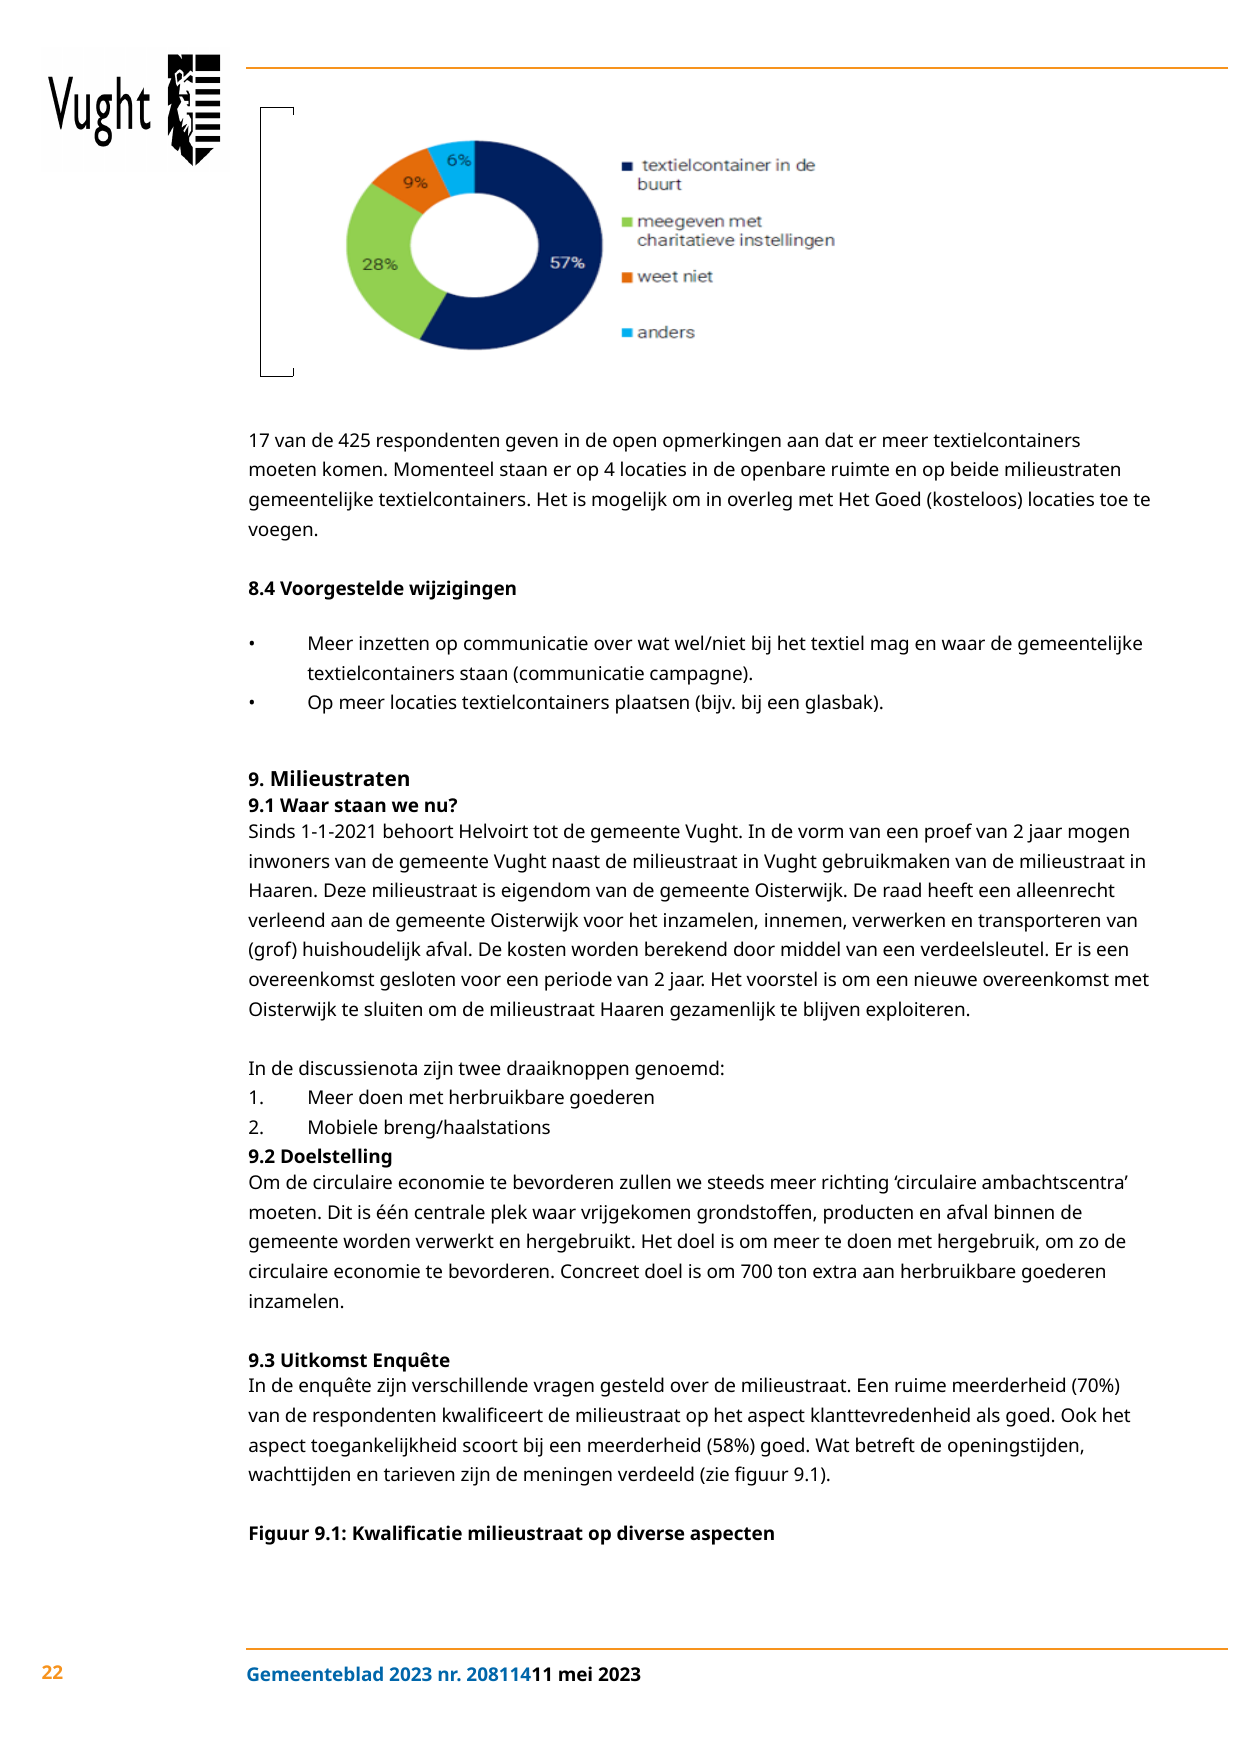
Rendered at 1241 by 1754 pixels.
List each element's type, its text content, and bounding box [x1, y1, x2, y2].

text Sinds 1-1-2021 behoort Helvoirt tot de gemeente Vught. In de vorm van een proef van 2 jaar mogen inwoners van de gemeente Vught naast de milieustraat in Vught gebruikmaken van de milieustraat in Haaren. Deze milieustraat is eigendom van de gemeente Oisterwijk. De raad heeft een alleenrecht verleend aan de gemeente Oisterwijk voor het inzamelen, innemen, verwerken en transporteren van (grof) huishoudelijk afval. De kosten worden berekend door middel van een verdeelsleutel. Er is een overeenkomst gesloten voor een periode van 2 jaar. Het voorstel is om een nieuwe overeenkomst met Oisterwijk te sluiten om de milieustraat Haaren gezamenlijk te blijven exploiteren. [248, 818, 1152, 1022]
table_header Meer inzetten op communicatie over wat wel/niet bij het textiel mag en waar de gemeentelijke textielcontainers staan (communicatie campagne). Op meer locaties textielcontainers plaatsen (bijv. bij een glasbak). [248, 630, 1152, 715]
text 8.4 Voorgestelde wijzigingen [248, 575, 1152, 601]
text 17 van de 425 respondenten geven in de open opmerkingen aan dat er meer textielcontainers moeten komen. Momenteel staan er op 4 locaties in de openbare ruimte en op beide milieustraten gemeentelijke textielcontainers. Het is mogelijk om in overleg met Het Goed (kosteloos) locaties toe te voegen. [248, 427, 1152, 542]
text In de discussienota zijn twee draaiknoppen genoemd: [248, 1055, 1152, 1081]
text Figuur 9.1: Kwalificatie milieustraat op diverse aspecten [248, 1521, 1152, 1546]
picture [41, 47, 231, 172]
list Meer doen met herbruikbare goederen [248, 1084, 1152, 1110]
text 9. Milieustraten [248, 764, 1152, 793]
text Om de circulaire economie te bevorderen zullen we steeds meer richting ‘circulaire ambachtscentra’ moeten. Dit is één centrale plek waar vrijgekomen grondstoffen, producten en afval binnen de gemeente worden verwerkt en hergebruikt. Het doel is om meer te doen met hergebruik, om zo de circulaire economie te bevorderen. Concreet doel is om 700 ton extra aan herbruikbare goederen inzamelen. [248, 1169, 1152, 1313]
text 9.3 Uitkomst Enquête [248, 1347, 1152, 1373]
picture [268, 115, 860, 368]
list Mobiele breng/haalstations [248, 1114, 1152, 1140]
text 9.2 Doelstelling [248, 1144, 1152, 1169]
text 9.1 Waar staan we nu? [248, 793, 1152, 818]
text In de enquête zijn verschillende vragen gesteld over de milieustraat. Een ruime meerderheid (70%) van de respondenten kwalificeert de milieustraat op het aspect klanttevredenheid als goed. Ook het aspect toegankelijkheid scoort bij een meerderheid (58%) goed. Wat betreft de openingstijden, wachttijden en tarieven zijn de meningen verdeeld (zie figuur 9.1). [248, 1373, 1152, 1487]
